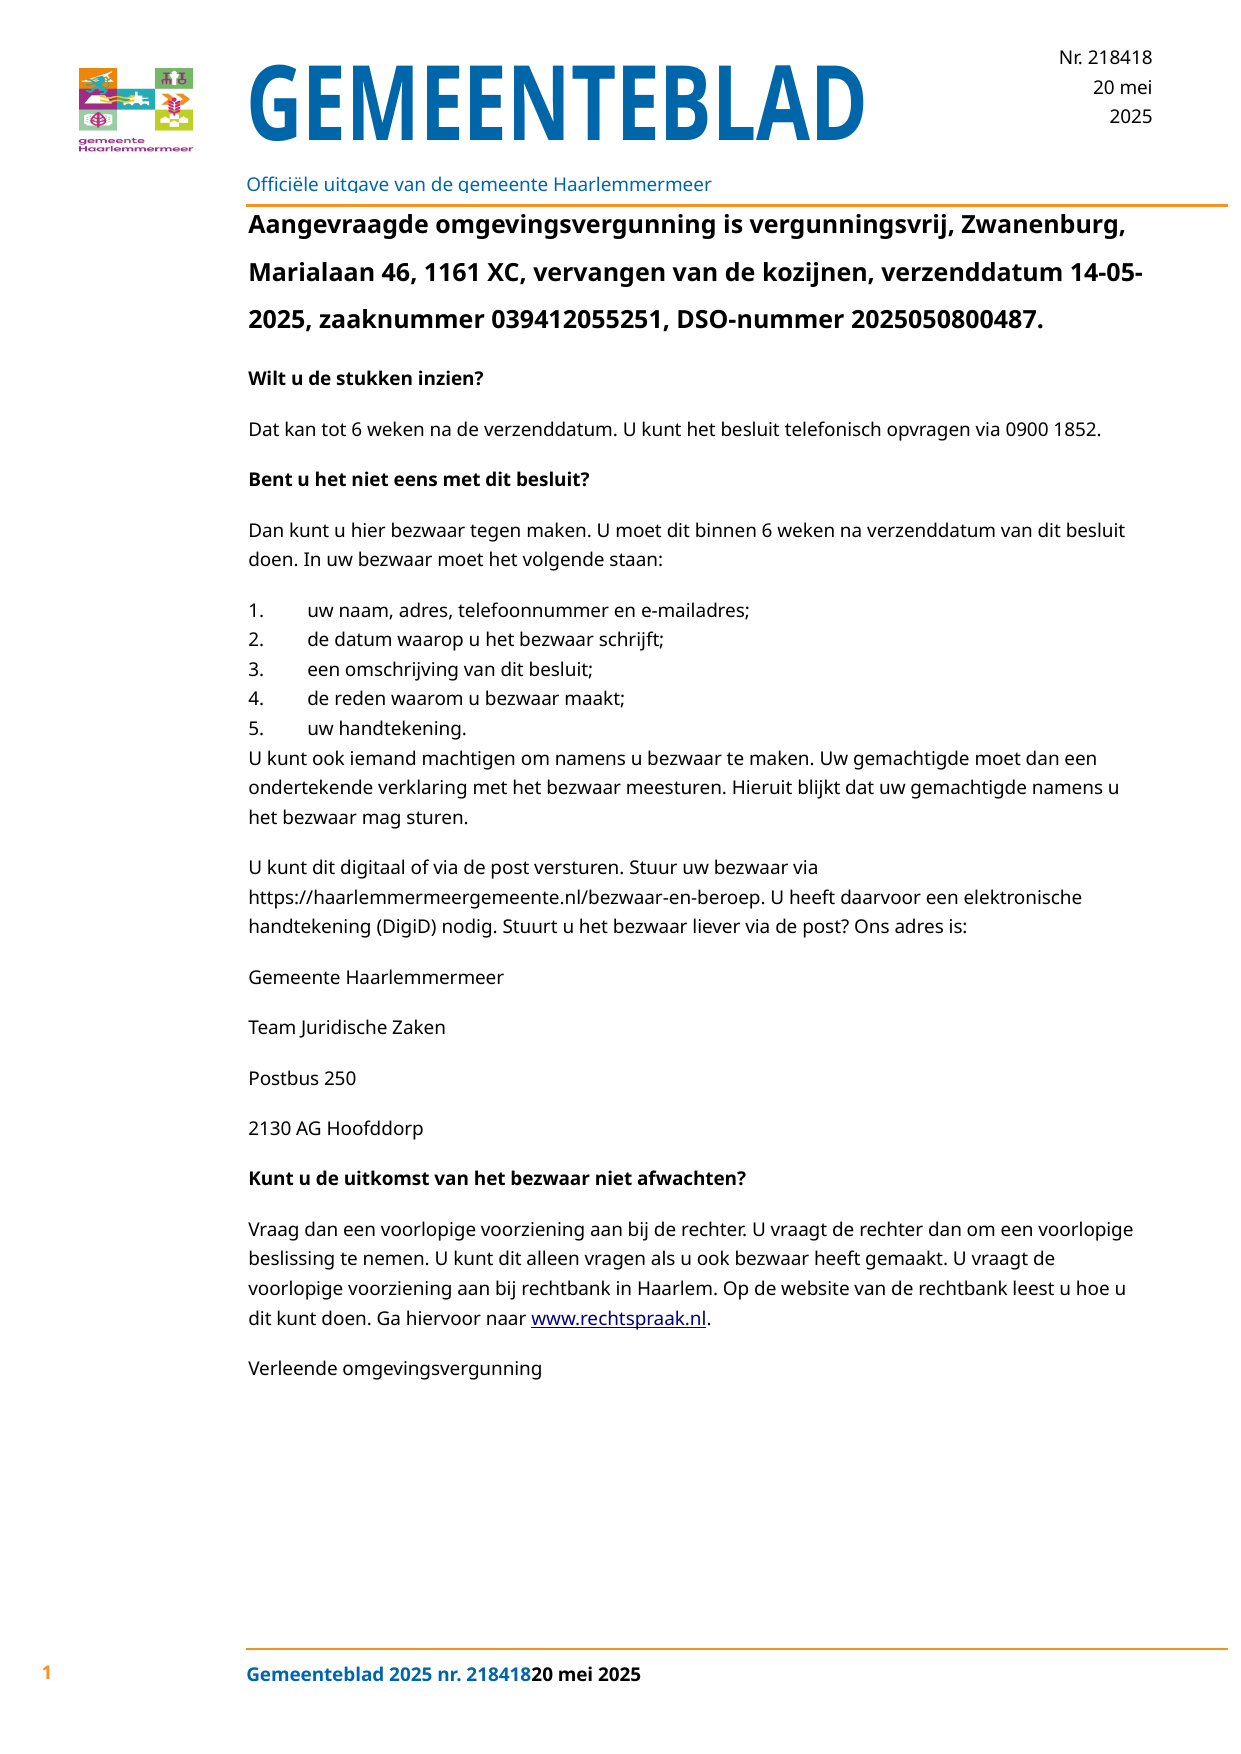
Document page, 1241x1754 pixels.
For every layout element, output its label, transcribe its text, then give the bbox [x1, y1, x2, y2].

picture [41, 47, 231, 172]
list een omschrijving van dit besluit; [248, 656, 1152, 682]
text Wilt u de stukken inzien? [248, 366, 1152, 391]
list uw handtekening. [248, 715, 1152, 741]
text 2130 AG Hoofddorp [248, 1115, 1152, 1141]
text U kunt ook iemand machtigen om namens u bezwaar te maken. Uw gemachtigde moet dan een ondertekende verklaring met het bezwaar meesturen. Hieruit blijkt dat uw gemachtigde namens u het bezwaar mag sturen. [248, 745, 1152, 829]
list uw naam, adres, telefoonnummer en e-mailadres; [248, 597, 1152, 622]
text Aangevraagde omgevingsvergunning is vergunningsvrij, Zwanenburg, Marialaan 46, 1161 XC, vervangen van de kozijnen, verzenddatum 14-05-2025, zaaknummer 039412055251, DSO-nummer 2025050800487. [248, 207, 1152, 336]
text Dan kunt u hier bezwaar tegen maken. U moet dit binnen 6 weken na verzenddatum van dit besluit doen. In uw bezwaar moet het volgende staan: [248, 517, 1152, 572]
text Dat kan tot 6 weken na de verzenddatum. U kunt het besluit telefonisch opvragen via 0900 1852. [248, 416, 1152, 442]
text Team Juridische Zaken [248, 1014, 1152, 1040]
text Gemeente Haarlemmermeer [248, 964, 1152, 989]
text Vraag dan een voorlopige voorziening aan bij de rechter. U vraagt de rechter dan om een voorlopige beslissing te nemen. U kunt dit alleen vragen als u ook bezwaar heeft gemaakt. U vraagt de voorlopige voorziening aan bij rechtbank in Haarlem. Op de website van de rechtbank leest u hoe u dit kunt doen. Ga hiervoor naar www.rechtspraak.nl. [248, 1216, 1152, 1330]
text Kunt u de uitkomst van het bezwaar niet afwachten? [248, 1166, 1152, 1191]
text Postbus 250 [248, 1065, 1152, 1090]
list de datum waarop u het bezwaar schrijft; [248, 626, 1152, 652]
text Bent u het niet eens met dit besluit? [248, 466, 1152, 492]
list de reden waarom u bezwaar maakt; [248, 686, 1152, 711]
text Verleende omgevingsvergunning [248, 1355, 1152, 1381]
text U kunt dit digitaal of via de post versturen. Stuur uw bezwaar via https://haarlemmermeergemeente.nl/bezwaar-en-beroep. U heeft daarvoor een elektronische handtekening (DigiD) nodig. Stuurt u het bezwaar liever via de post? Ons adres is: [248, 854, 1152, 939]
